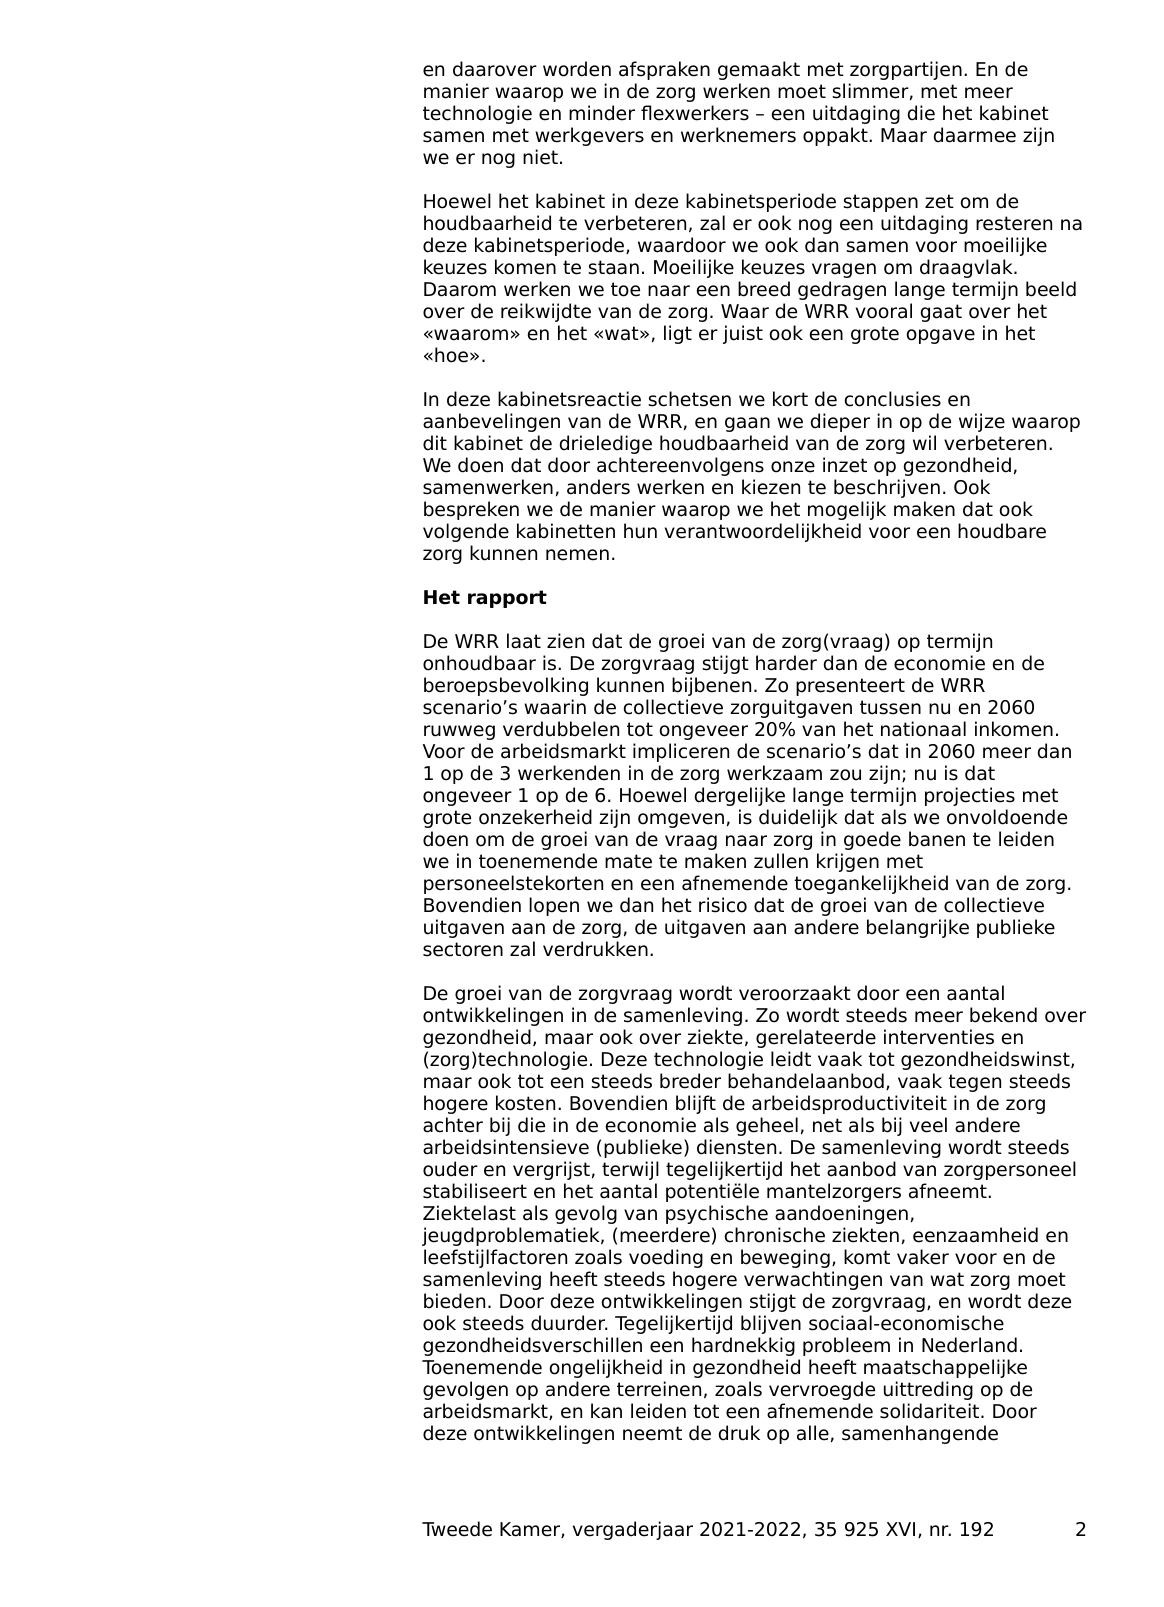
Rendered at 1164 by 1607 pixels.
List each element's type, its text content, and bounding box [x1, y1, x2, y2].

text In deze kabinetsreactie schetsen we kort de conclusies en aanbevelingen van de WRR, en gaan we dieper in op de wijze waarop dit kabinet de drieledige houdbaarheid van de zorg wil verbeteren. We doen dat door achtereenvolgens onze inzet op gezondheid, samenwerken, anders werken en kiezen te beschrijven. Ook bespreken we de manier waarop we het mogelijk maken dat ook volgende kabinetten hun verantwoordelijkheid voor een houdbare zorg kunnen nemen. [422, 389, 1087, 565]
text en daarover worden afspraken gemaakt met zorgpartijen. En de manier waarop we in de zorg werken moet slimmer, met meer technologie en minder flexwerkers – een uitdaging die het kabinet samen met werkgevers en werknemers oppakt. Maar daarmee zijn we er nog niet. [422, 59, 1087, 169]
text Hoewel het kabinet in deze kabinetsperiode stappen zet om de houdbaarheid te verbeteren, zal er ook nog een uitdaging resteren na deze kabinetsperiode, waardoor we ook dan samen voor moeilijke keuzes komen te staan. Moeilijke keuzes vragen om draagvlak. Daarom werken we toe naar een breed gedragen lange termijn beeld over de reikwijdte van de zorg. Waar de WRR vooral gaat over het «waarom» en het «wat», ligt er juist ook een grote opgave in het «hoe». [422, 191, 1087, 367]
subtitle Het rapport [422, 587, 1087, 609]
text De WRR laat zien dat de groei van de zorg(vraag) op termijn onhoudbaar is. De zorgvraag stijgt harder dan de economie en de beroepsbevolking kunnen bijbenen. Zo presenteert de WRR scenario’s waarin de collectieve zorguitgaven tussen nu en 2060 ruwweg verdubbelen tot ongeveer 20% van het nationaal inkomen. Voor de arbeidsmarkt impliceren de scenario’s dat in 2060 meer dan 1 op de 3 werkenden in de zorg werkzaam zou zijn; nu is dat ongeveer 1 op de 6. Hoewel dergelijke lange termijn projecties met grote onzekerheid zijn omgeven, is duidelijk dat als we onvoldoende doen om de groei van de vraag naar zorg in goede banen te leiden we in toenemende mate te maken zullen krijgen met personeelstekorten en een afnemende toegankelijkheid van de zorg. Bovendien lopen we dan het risico dat de groei van de collectieve uitgaven aan de zorg, de uitgaven aan andere belangrijke publieke sectoren zal verdrukken. [422, 631, 1087, 961]
text De groei van de zorgvraag wordt veroorzaakt door een aantal ontwikkelingen in de samenleving. Zo wordt steeds meer bekend over gezondheid, maar ook over ziekte, gerelateerde interventies en (zorg)technologie. Deze technologie leidt vaak tot gezondheidswinst, maar ook tot een steeds breder behandelaanbod, vaak tegen steeds hogere kosten. Bovendien blijft de arbeidsproductiviteit in de zorg achter bij die in de economie als geheel, net als bij veel andere arbeidsintensieve (publieke) diensten. De samenleving wordt steeds ouder en vergrijst, terwijl tegelijkertijd het aanbod van zorgpersoneel stabiliseert en het aantal potentiële mantelzorgers afneemt. Ziektelast als gevolg van psychische aandoeningen, jeugdproblematiek, (meerdere) chronische ziekten, eenzaamheid en leefstijlfactoren zoals voeding en beweging, komt vaker voor en de samenleving heeft steeds hogere verwachtingen van wat zorg moet bieden. Door deze ontwikkelingen stijgt de zorgvraag, en wordt deze ook steeds duurder. Tegelijkertijd blijven sociaal-economische gezondheidsverschillen een hardnekkig probleem in Nederland. Toenemende ongelijkheid in gezondheid heeft maatschappelijke gevolgen op andere terreinen, zoals vervroegde uittreding op de arbeidsmarkt, en kan leiden tot een afnemende solidariteit. Door deze ontwikkelingen neemt de druk op alle, samenhangende [422, 983, 1087, 1445]
